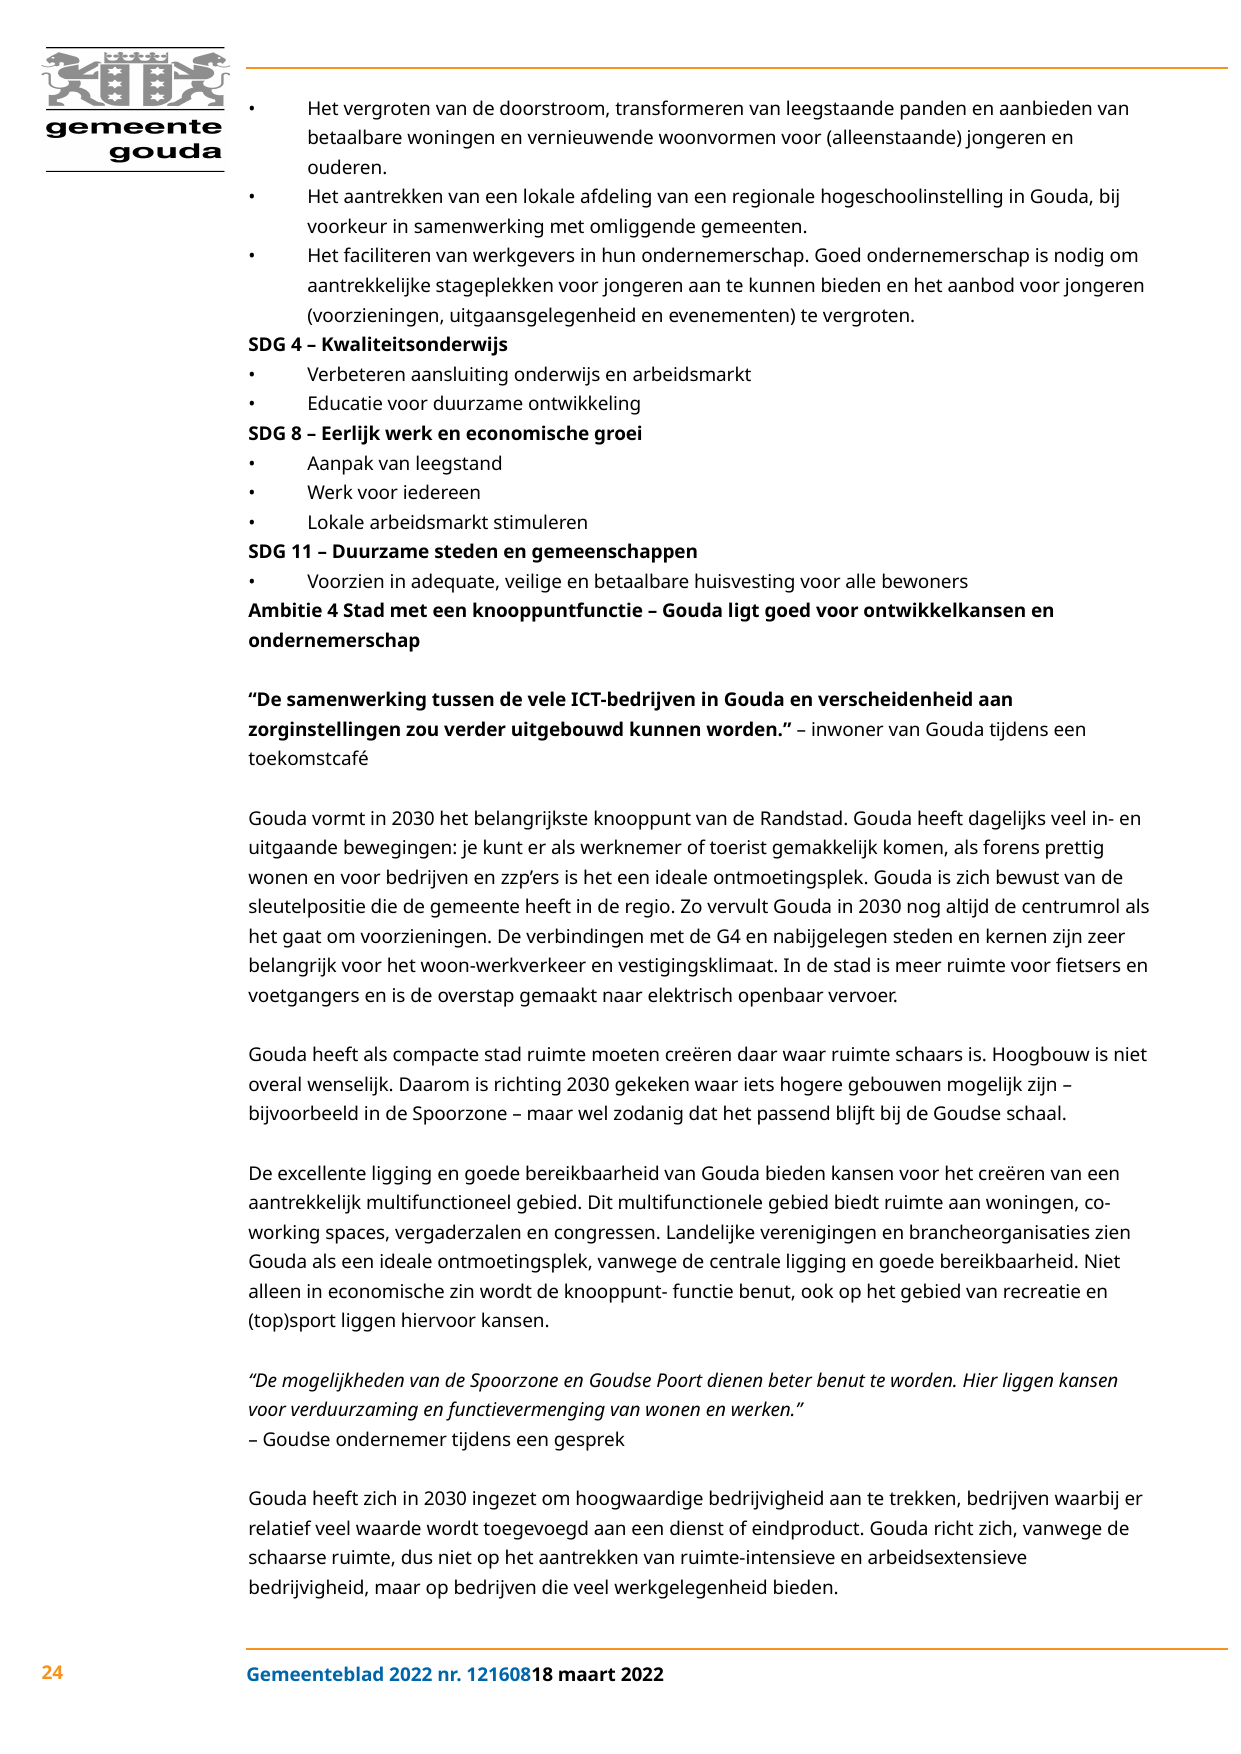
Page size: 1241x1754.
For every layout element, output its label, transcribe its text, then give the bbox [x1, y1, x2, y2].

text SDG 4 – Kwaliteitsonderwijs [248, 331, 1152, 357]
list Het aantrekken van een lokale afdeling van een regionale hogeschoolinstelling in Gouda, bij voorkeur in samenwerking met omliggende gemeenten. [248, 183, 1152, 239]
list Aanpak van leegstand [248, 450, 1152, 476]
text Gouda vormt in 2030 het belangrijkste knooppunt van de Randstad. Gouda heeft dagelijks veel in- en uitgaande bewegingen: je kunt er als werknemer of toerist gemakkelijk komen, als forens prettig wonen en voor bedrijven en zzp’ers is het een ideale ontmoetingsplek. Gouda is zich bewust van de sleutelpositie die de gemeente heeft in de regio. Zo vervult Gouda in 2030 nog altijd de centrumrol als het gaat om voorzieningen. De verbindingen met de G4 en nabijgelegen steden en kernen zijn zeer belangrijk voor het woon-werkverkeer en vestigingsklimaat. In de stad is meer ruimte voor fietsers en voetgangers en is de overstap gemaakt naar elektrisch openbaar vervoer. [248, 805, 1152, 1008]
list Het vergroten van de doorstroom, transformeren van leegstaande panden en aanbieden van betaalbare woningen en vernieuwende woonvormen voor (alleenstaande) jongeren en ouderen. [248, 95, 1152, 180]
text SDG 8 – Eerlijk werk en economische groei [248, 420, 1152, 446]
text De excellente ligging en goede bereikbaarheid van Gouda bieden kansen voor het creëren van een aantrekkelijk multifunctioneel gebied. Dit multifunctionele gebied biedt ruimte aan woningen, co-working spaces, vergaderzalen en congressen. Landelijke verenigingen en brancheorganisaties zien Gouda als een ideale ontmoetingsplek, vanwege de centrale ligging en goede bereikbaarheid. Niet alleen in economische zin wordt de knooppunt- functie benut, ook op het gebied van recreatie en (top)sport liggen hiervoor kansen. [248, 1160, 1152, 1333]
list Het faciliteren van werkgevers in hun ondernemerschap. Goed ondernemerschap is nodig om aantrekkelijke stageplekken voor jongeren aan te kunnen bieden en het aanbod voor jongeren (voorzieningen, uitgaansgelegenheid en evenementen) te vergroten. [248, 243, 1152, 328]
text “De samenwerking tussen de vele ICT-bedrijven in Gouda en verscheidenheid aan zorginstellingen zou verder uitgebouwd kunnen worden.” – inwoner van Gouda tijdens een toekomstcafé [248, 686, 1152, 771]
list Werk voor iedereen [248, 479, 1152, 505]
text – Goudse ondernemer tijdens een gesprek [248, 1426, 1152, 1452]
list Educatie voor duurzame ontwikkeling [248, 391, 1152, 416]
list Verbeteren aansluiting onderwijs en arbeidsmarkt [248, 361, 1152, 387]
picture [41, 47, 231, 172]
list Voorzien in adequate, veilige en betaalbare huisvesting voor alle bewoners [248, 568, 1152, 594]
text SDG 11 – Duurzame steden en gemeenschappen [248, 538, 1152, 564]
text Ambitie 4 Stad met een knooppuntfunctie – Gouda ligt goed voor ontwikkelkansen en ondernemerschap [248, 598, 1152, 653]
list Lokale arbeidsmarkt stimuleren [248, 509, 1152, 535]
text Gouda heeft als compacte stad ruimte moeten creëren daar waar ruimte schaars is. Hoogbouw is niet overal wenselijk. Daarom is richting 2030 gekeken waar iets hogere gebouwen mogelijk zijn – bijvoorbeeld in de Spoorzone – maar wel zodanig dat het passend blijft bij de Goudse schaal. [248, 1041, 1152, 1126]
text “De mogelijkheden van de Spoorzone en Goudse Poort dienen beter benut te worden. Hier liggen kansen voor verduurzaming en functievermenging van wonen en werken.” [248, 1367, 1152, 1422]
text Gouda heeft zich in 2030 ingezet om hoogwaardige bedrijvigheid aan te trekken, bedrijven waarbij er relatief veel waarde wordt toegevoegd aan een dienst of eindproduct. Gouda richt zich, vanwege de schaarse ruimte, dus niet op het aantrekken van ruimte-intensieve en arbeidsextensieve bedrijvigheid, maar op bedrijven die veel werkgelegenheid bieden. [248, 1485, 1152, 1600]
